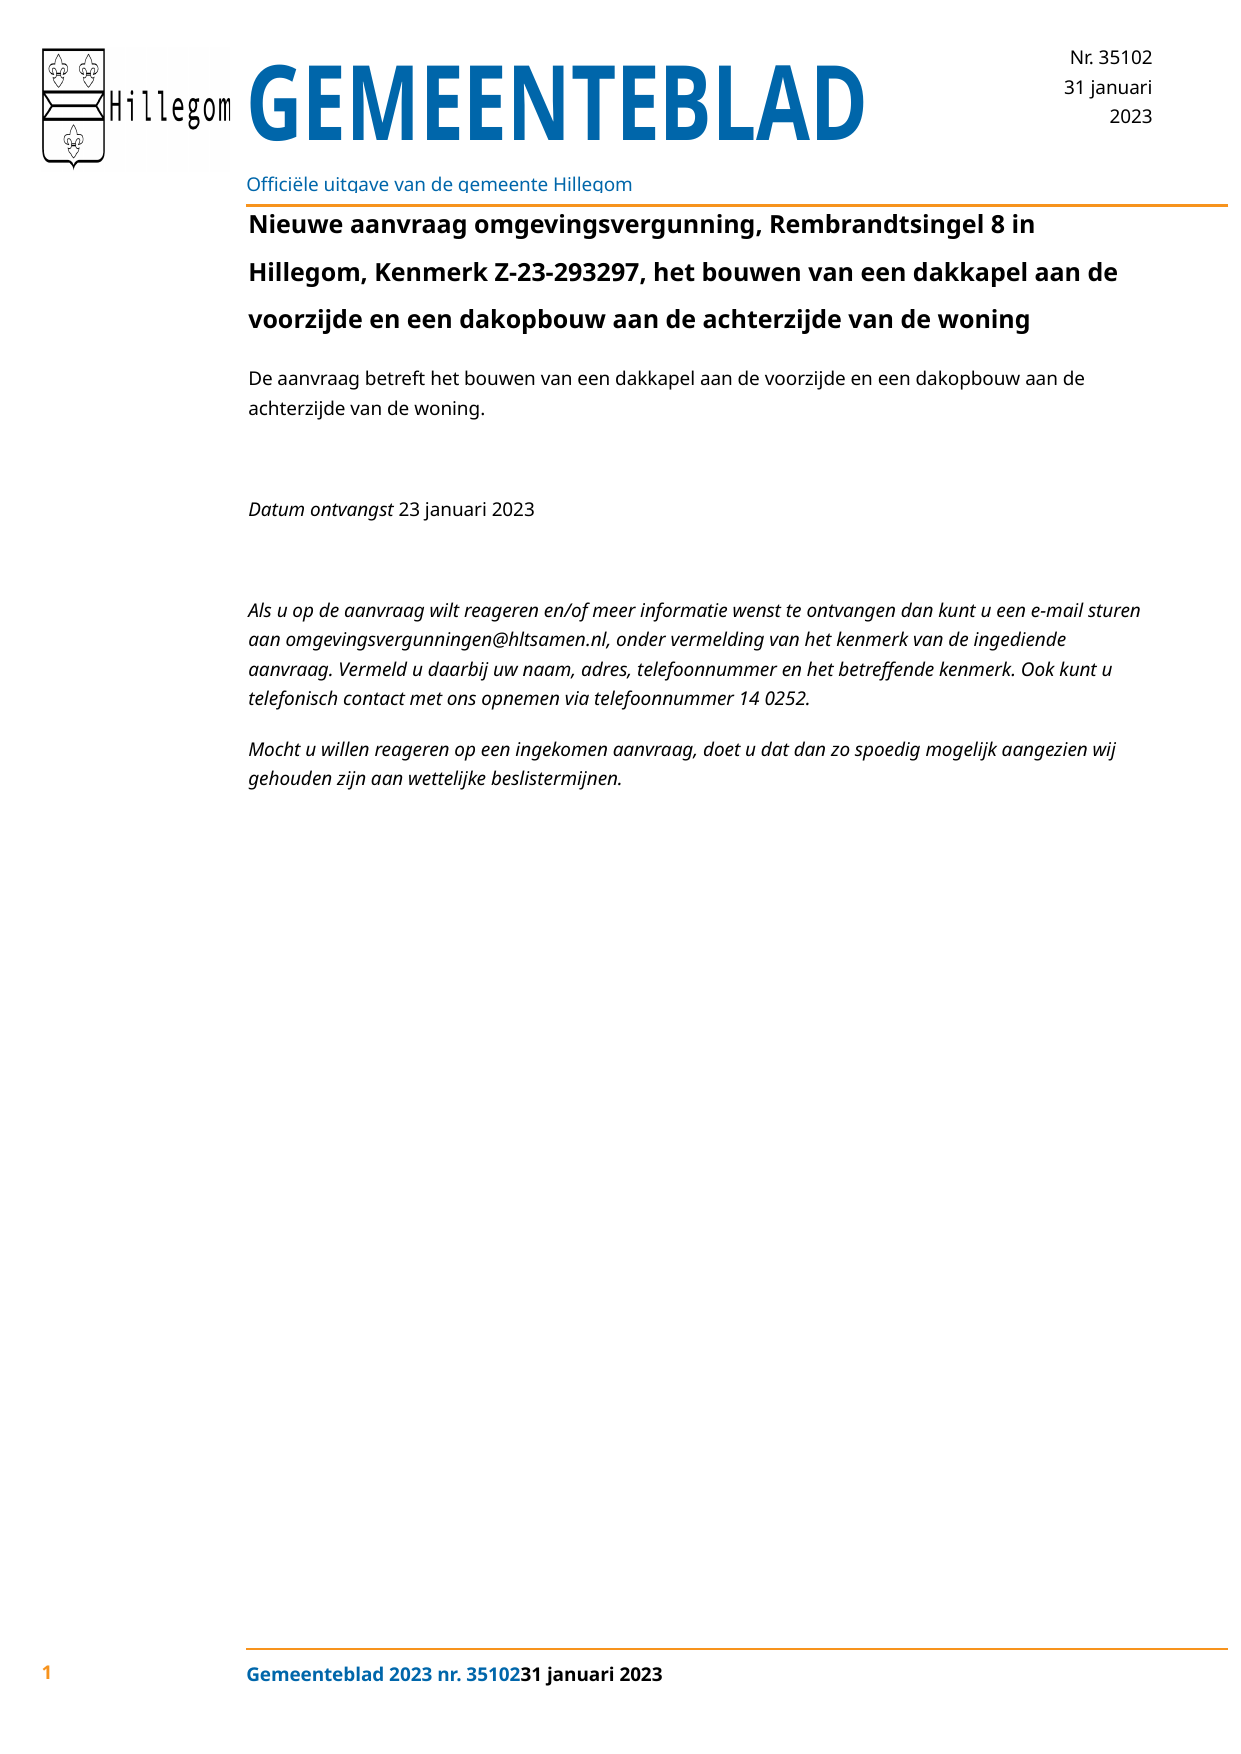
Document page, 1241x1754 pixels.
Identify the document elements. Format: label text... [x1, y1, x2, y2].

text Mocht u willen reageren op een ingekomen aanvraag, doet u dat dan zo spoedig mogelijk aangezien wij gehouden zijn aan wettelijke beslistermijnen. [248, 736, 1152, 791]
text Nieuwe aanvraag omgevingsvergunning, Rembrandtsingel 8 in Hillegom, Kenmerk Z-23-293297, het bouwen van een dakkapel aan de voorzijde en een dakopbouw aan de achterzijde van de woning [248, 207, 1152, 336]
text Datum ontvangst 23 januari 2023 [248, 496, 1152, 522]
text De aanvraag betreft het bouwen van een dakkapel aan de voorzijde en een dakopbouw aan de achterzijde van de woning. [248, 366, 1152, 421]
text Als u op de aanvraag wilt reageren en/of meer informatie wenst te ontvangen dan kunt u een e-mail sturen aan omgevingsvergunningen@hltsamen.nl, onder vermelding van het kenmerk van de ingediende aanvraag. Vermeld u daarbij uw naam, adres, telefoonnummer en het betreffende kenmerk. Ook kunt u telefonisch contact met ons opnemen via telefoonnummer 14 0252. [248, 597, 1152, 711]
picture [41, 47, 231, 172]
